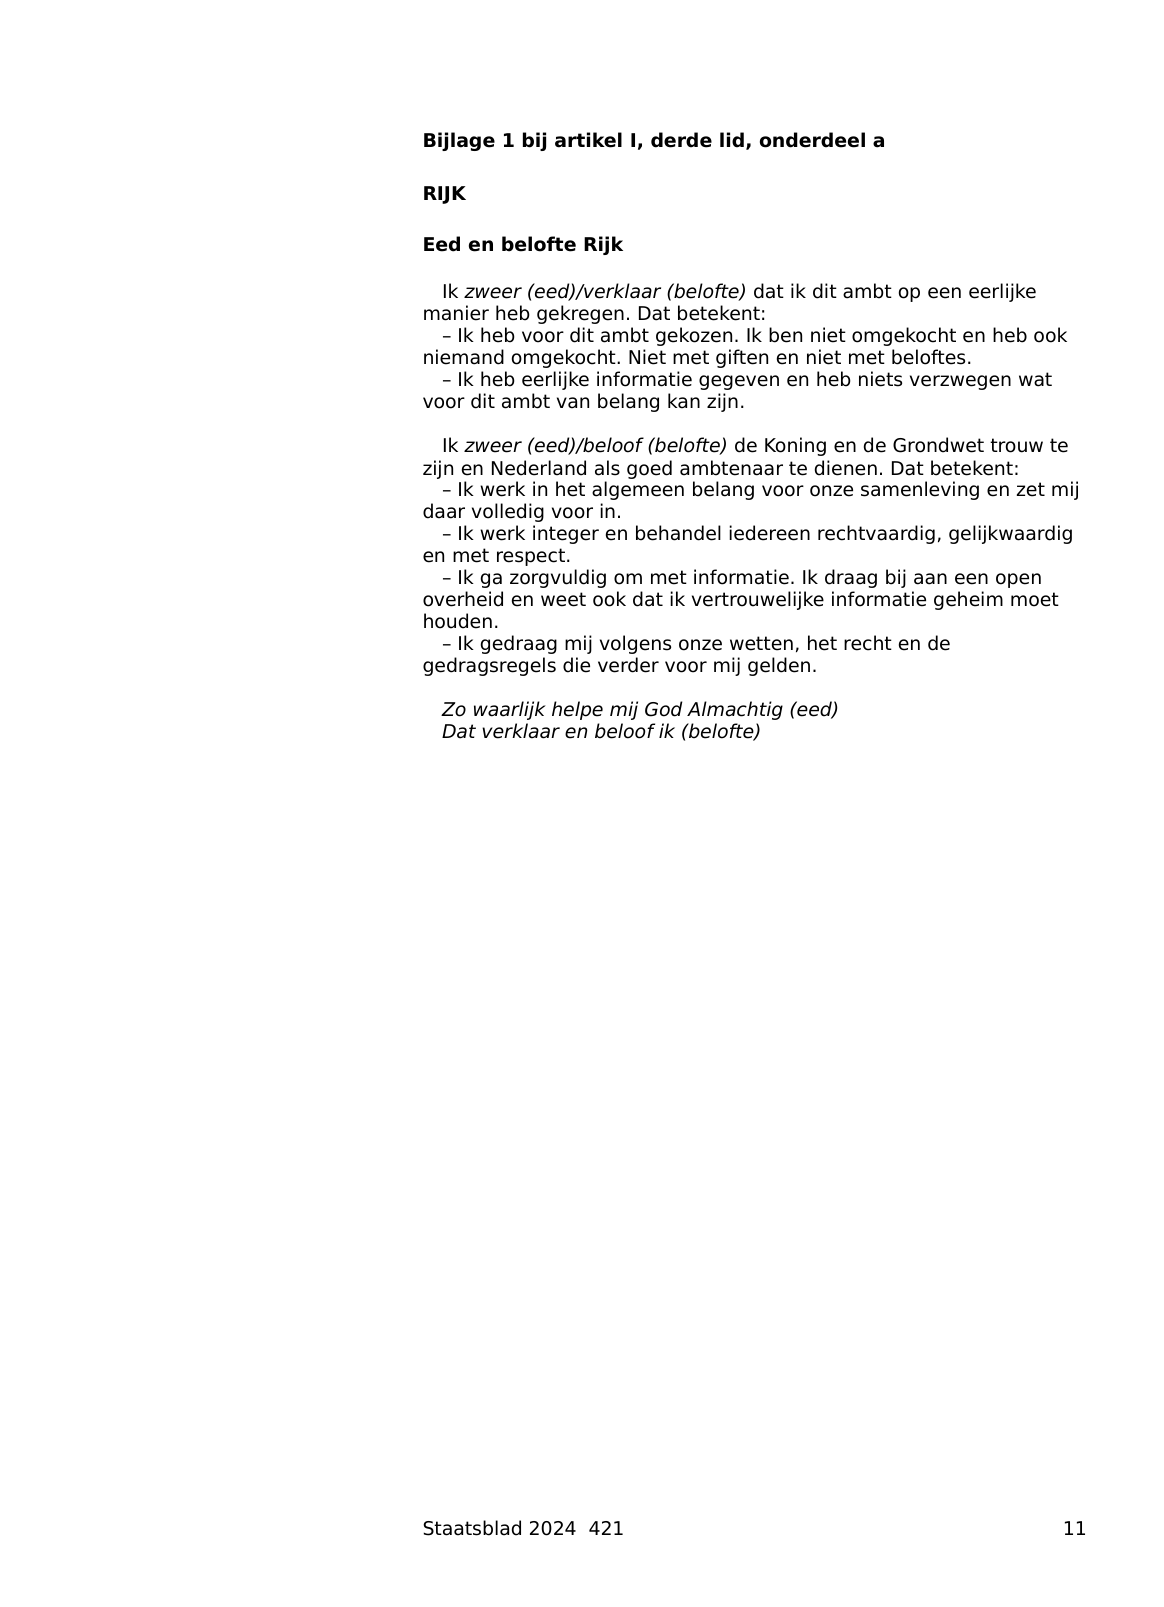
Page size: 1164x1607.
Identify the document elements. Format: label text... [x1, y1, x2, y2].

text Dat verklaar en beloof ik (belofte) [422, 721, 1087, 743]
subtitle Bijlage 1 bij artikel I, derde lid, onderdeel a [422, 130, 1087, 152]
text – Ik werk in het algemeen belang voor onze samenleving en zet mij daar volledig voor in. [422, 479, 1087, 523]
text Ik zweer (eed)/beloof (belofte) de Koning en de Grondwet trouw te zijn en Nederland als goed ambtenaar te dienen. Dat betekent: [422, 435, 1087, 479]
text Ik zweer (eed)/verklaar (belofte) dat ik dit ambt op een eerlijke manier heb gekregen. Dat betekent: [422, 281, 1087, 325]
text – Ik werk integer en behandel iedereen rechtvaardig, gelijkwaardig en met respect. [422, 523, 1087, 567]
subtitle Eed en belofte Rijk [422, 234, 1087, 256]
text – Ik heb voor dit ambt gekozen. Ik ben niet omgekocht en heb ook niemand omgekocht. Niet met giften en niet met beloftes. [422, 325, 1087, 369]
subtitle RIJK [422, 182, 1087, 204]
text – Ik ga zorgvuldig om met informatie. Ik draag bij aan een open overheid en weet ook dat ik vertrouwelijke informatie geheim moet houden. [422, 567, 1087, 633]
text – Ik gedraag mij volgens onze wetten, het recht en de gedragsregels die verder voor mij gelden. [422, 633, 1087, 677]
text – Ik heb eerlijke informatie gegeven en heb niets verzwegen wat voor dit ambt van belang kan zijn. [422, 369, 1087, 413]
text Zo waarlijk helpe mij God Almachtig (eed) [422, 699, 1087, 721]
